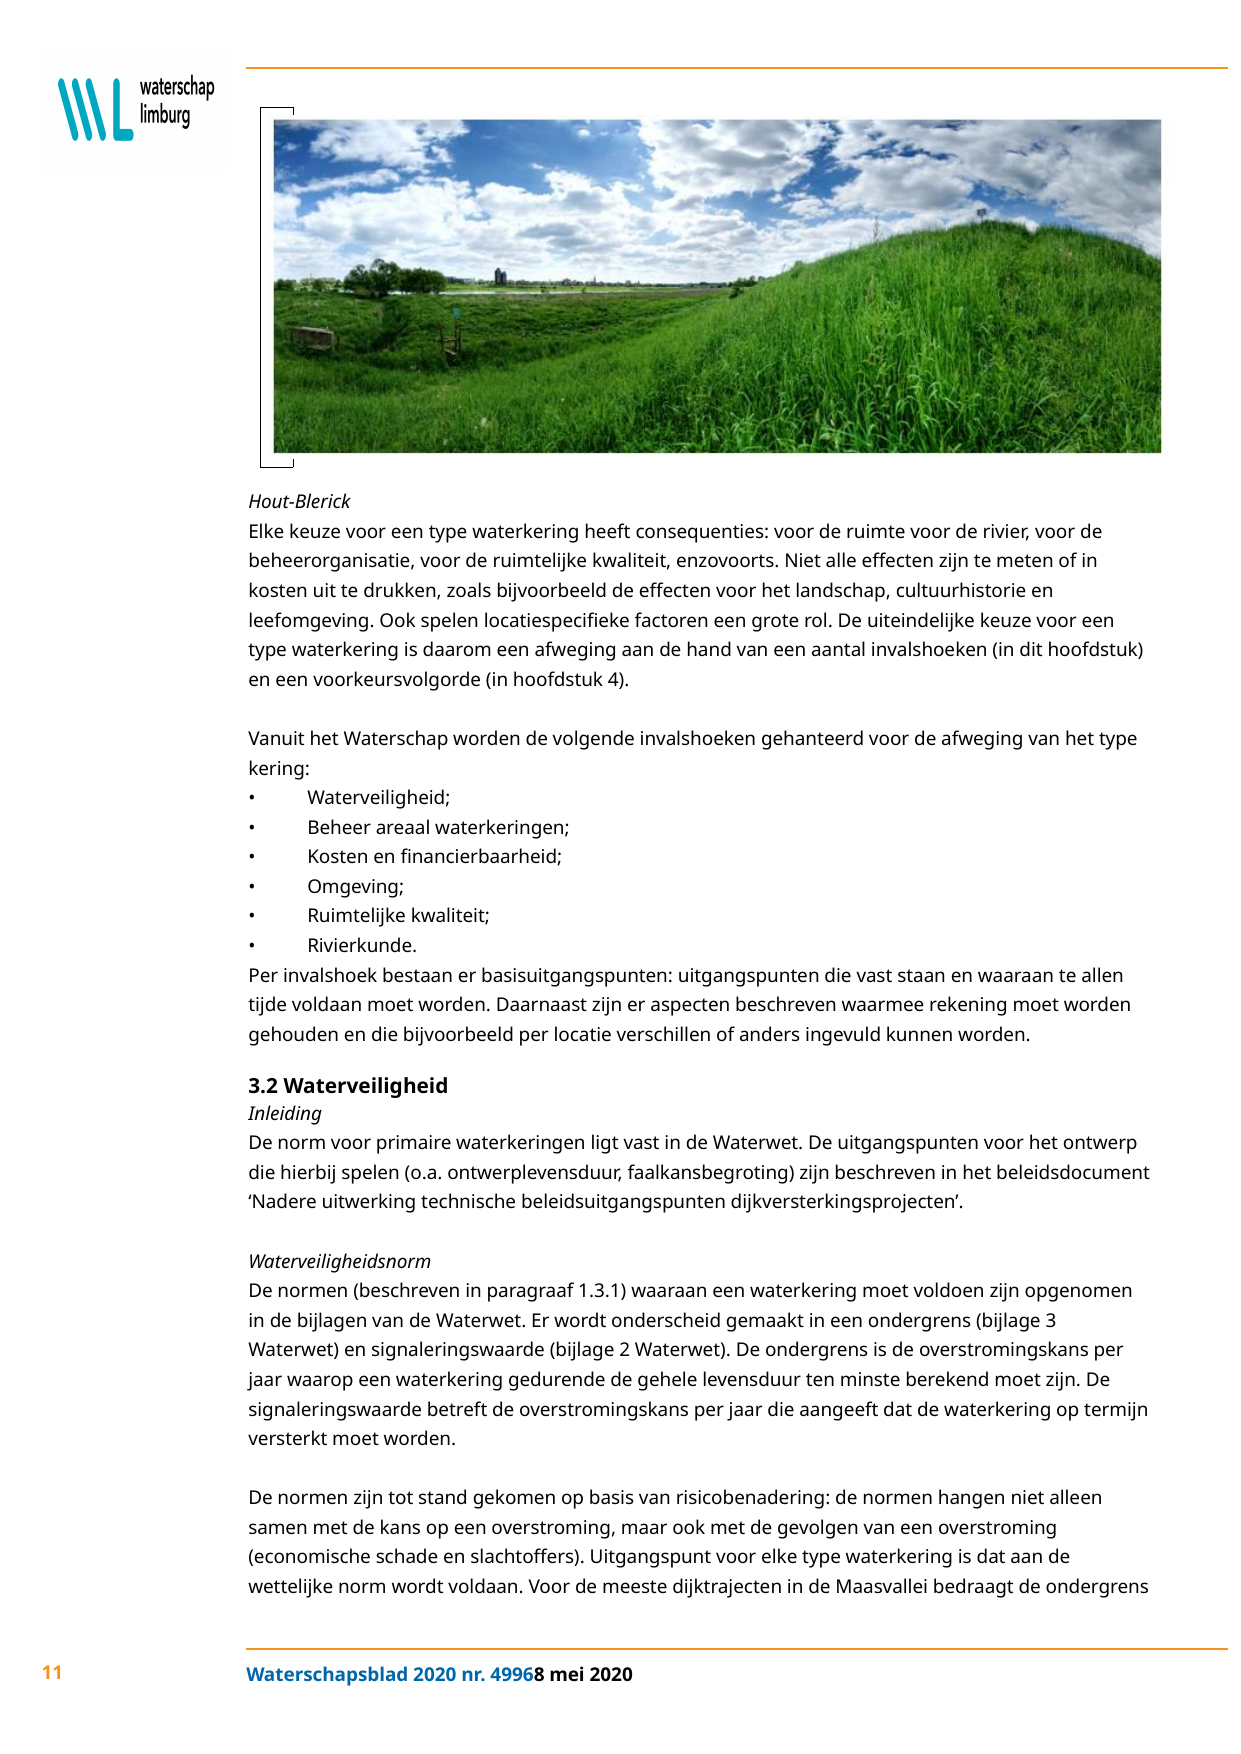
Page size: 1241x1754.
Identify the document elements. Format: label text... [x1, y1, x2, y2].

text Inleiding [248, 1100, 1152, 1126]
text De normen (beschreven in paragraaf 1.3.1) waaraan een waterkering moet voldoen zijn opgenomen in de bijlagen van de Waterwet. Er wordt onderscheid gemaakt in een ondergrens (bijlage 3 Waterwet) en signaleringswaarde (bijlage 2 Waterwet). De ondergrens is de overstromingskans per jaar waarop een waterkering gedurende de gehele levensduur ten minste berekend moet zijn. De signaleringswaarde betreft de overstromingskans per jaar die aangeeft dat de waterkering op termijn versterkt moet worden. [248, 1277, 1152, 1451]
text Waterveiligheidsnorm [248, 1248, 1152, 1273]
list Beheer areaal waterkeringen; [248, 814, 1152, 840]
text Elke keuze voor een type waterkering heeft consequenties: voor de ruimte voor de rivier, voor de beheerorganisatie, voor de ruimtelijke kwaliteit, enzovoorts. Niet alle effecten zijn te meten of in kosten uit te drukken, zoals bijvoorbeeld de effecten voor het landschap, cultuurhistorie en leefomgeving. Ook spelen locatiespecifieke factoren een grote rol. De uiteindelijke keuze voor een type waterkering is daarom een afweging aan de hand van een aantal invalshoeken (in dit hoofdstuk) en een voorkeursvolgorde (in hoofdstuk 4). [248, 518, 1152, 692]
picture [268, 115, 1173, 459]
text De normen zijn tot stand gekomen op basis van risicobenadering: de normen hangen niet alleen samen met de kans op een overstroming, maar ook met de gevolgen van een overstroming (economische schade en slachtoffers). Uitgangspunt voor elke type waterkering is dat aan de wettelijke norm wordt voldaan. Voor de meeste dijktrajecten in de Maasvallei bedraagt de ondergrens [248, 1484, 1152, 1599]
list Ruimtelijke kwaliteit; [248, 903, 1152, 928]
list Omgeving; [248, 873, 1152, 899]
text Vanuit het Waterschap worden de volgende invalshoeken gehanteerd voor de afweging van het type kering: [248, 725, 1152, 781]
text Hout-Blerick [248, 488, 1152, 514]
text Per invalshoek bestaan er basisuitgangspunten: uitgangspunten die vast staan en waaraan te allen tijde voldaan moet worden. Daarnaast zijn er aspecten beschreven waarmee rekening moet worden gehouden en die bijvoorbeeld per locatie verschillen of anders ingevuld kunnen worden. [248, 962, 1152, 1047]
text De norm voor primaire waterkeringen ligt vast in de Waterwet. De uitgangspunten voor het ontwerp die hierbij spelen (o.a. ontwerplevensduur, faalkansbegroting) zijn beschreven in het beleidsdocument ‘Nadere uitwerking technische beleidsuitgangspunten dijkversterkingsprojecten’. [248, 1129, 1152, 1214]
list Kosten en financierbaarheid; [248, 843, 1152, 869]
list Waterveiligheid; [248, 784, 1152, 810]
list Rivierkunde. [248, 932, 1152, 958]
picture [41, 47, 231, 172]
text 3.2 Waterveiligheid [248, 1071, 1152, 1100]
